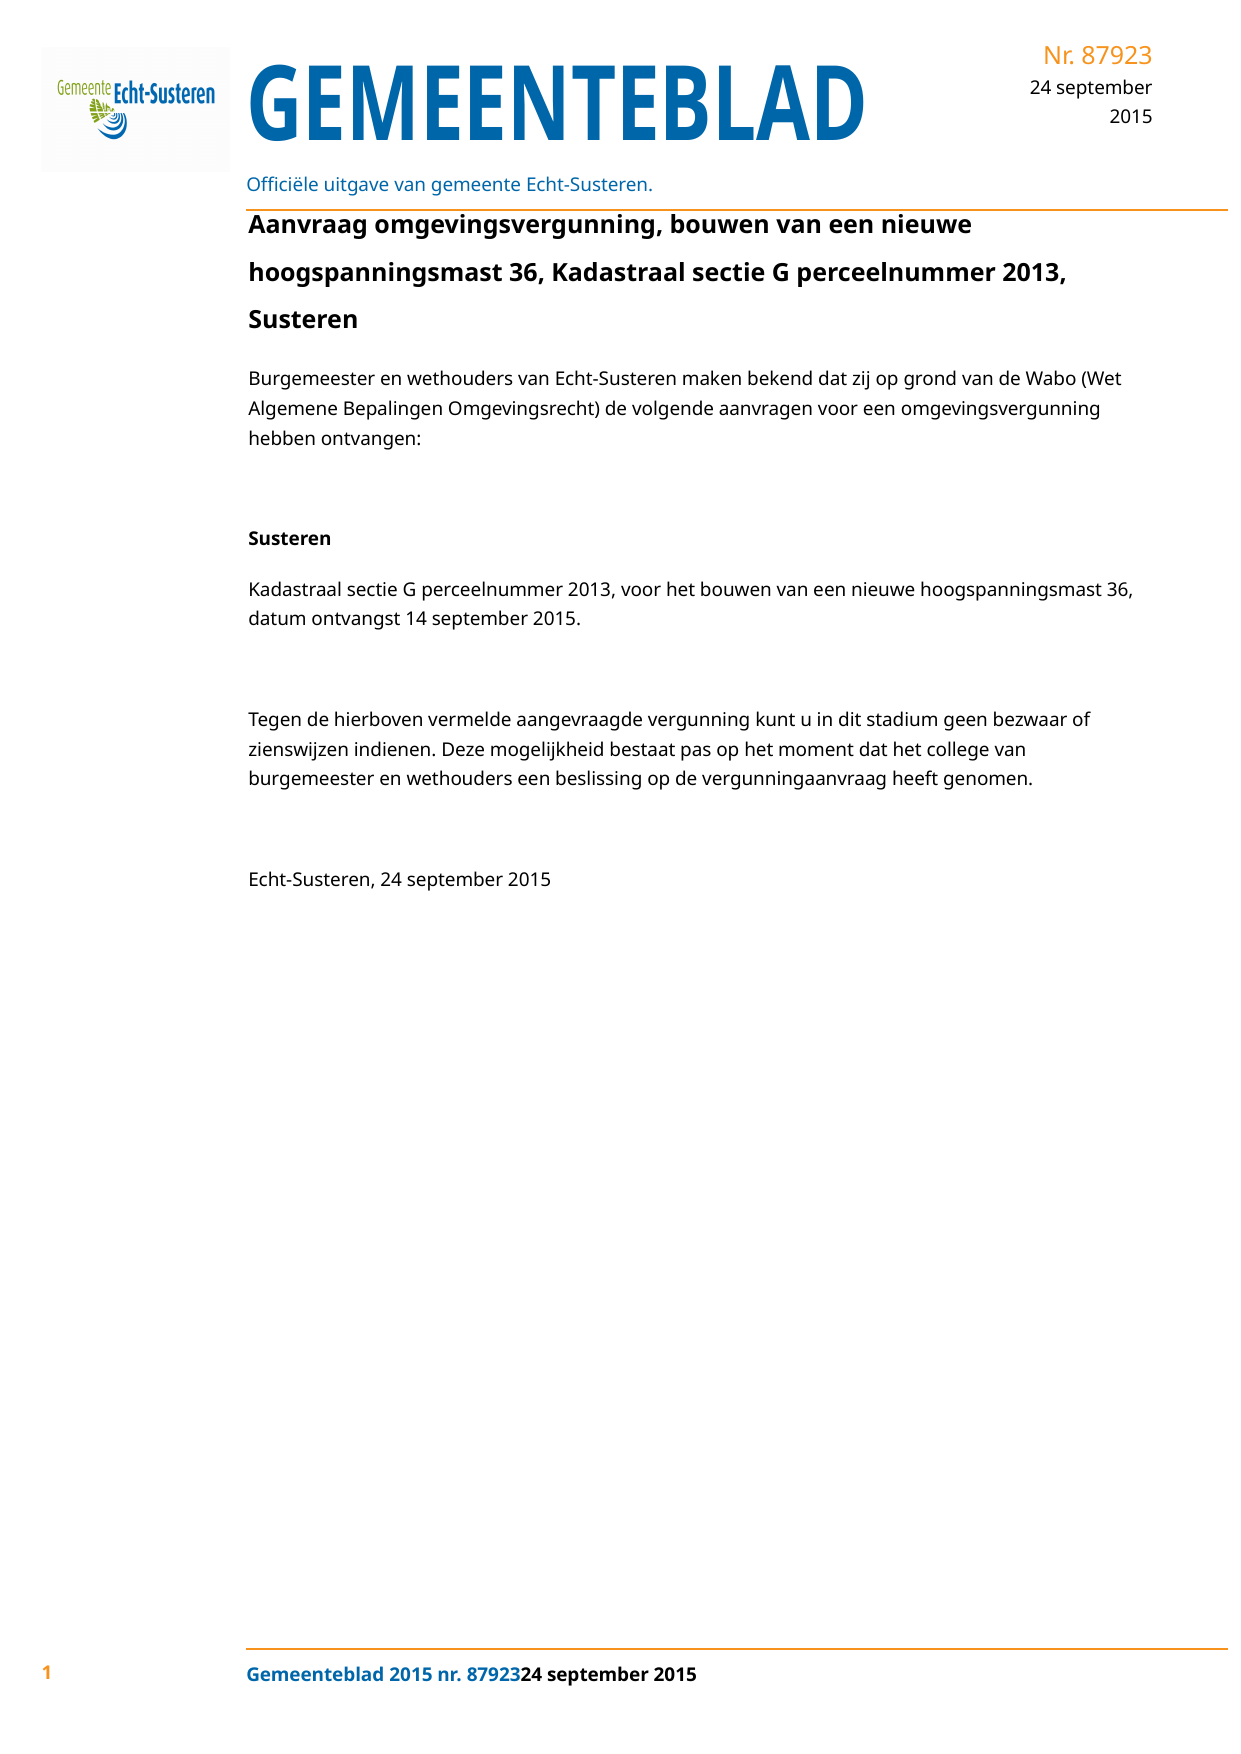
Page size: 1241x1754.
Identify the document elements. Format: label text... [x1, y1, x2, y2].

text Aanvraag omgevingsvergunning, bouwen van een nieuwe hoogspanningsmast 36, Kadastraal sectie G perceelnummer 2013, Susteren [248, 211, 1152, 336]
text Kadastraal sectie G perceelnummer 2013, voor het bouwen van een nieuwe hoogspanningsmast 36, datum ontvangst 14 september 2015. [248, 576, 1152, 631]
text Echt-Susteren, 24 september 2015 [248, 866, 1152, 892]
text Tegen de hierboven vermelde aangevraagde vergunning kunt u in dit stadium geen bezwaar of zienswijzen indienen. Deze mogelijkheid bestaat pas op het moment dat het college van burgemeester en wethouders een beslissing op de vergunningaanvraag heeft genomen. [248, 706, 1152, 791]
text Susteren [248, 526, 1152, 551]
picture [41, 47, 231, 172]
text Burgemeester en wethouders van Echt-Susteren maken bekend dat zij op grond van de Wabo (Wet Algemene Bepalingen Omgevingsrecht) de volgende aanvragen voor een omgevingsvergunning hebben ontvangen: [248, 366, 1152, 450]
